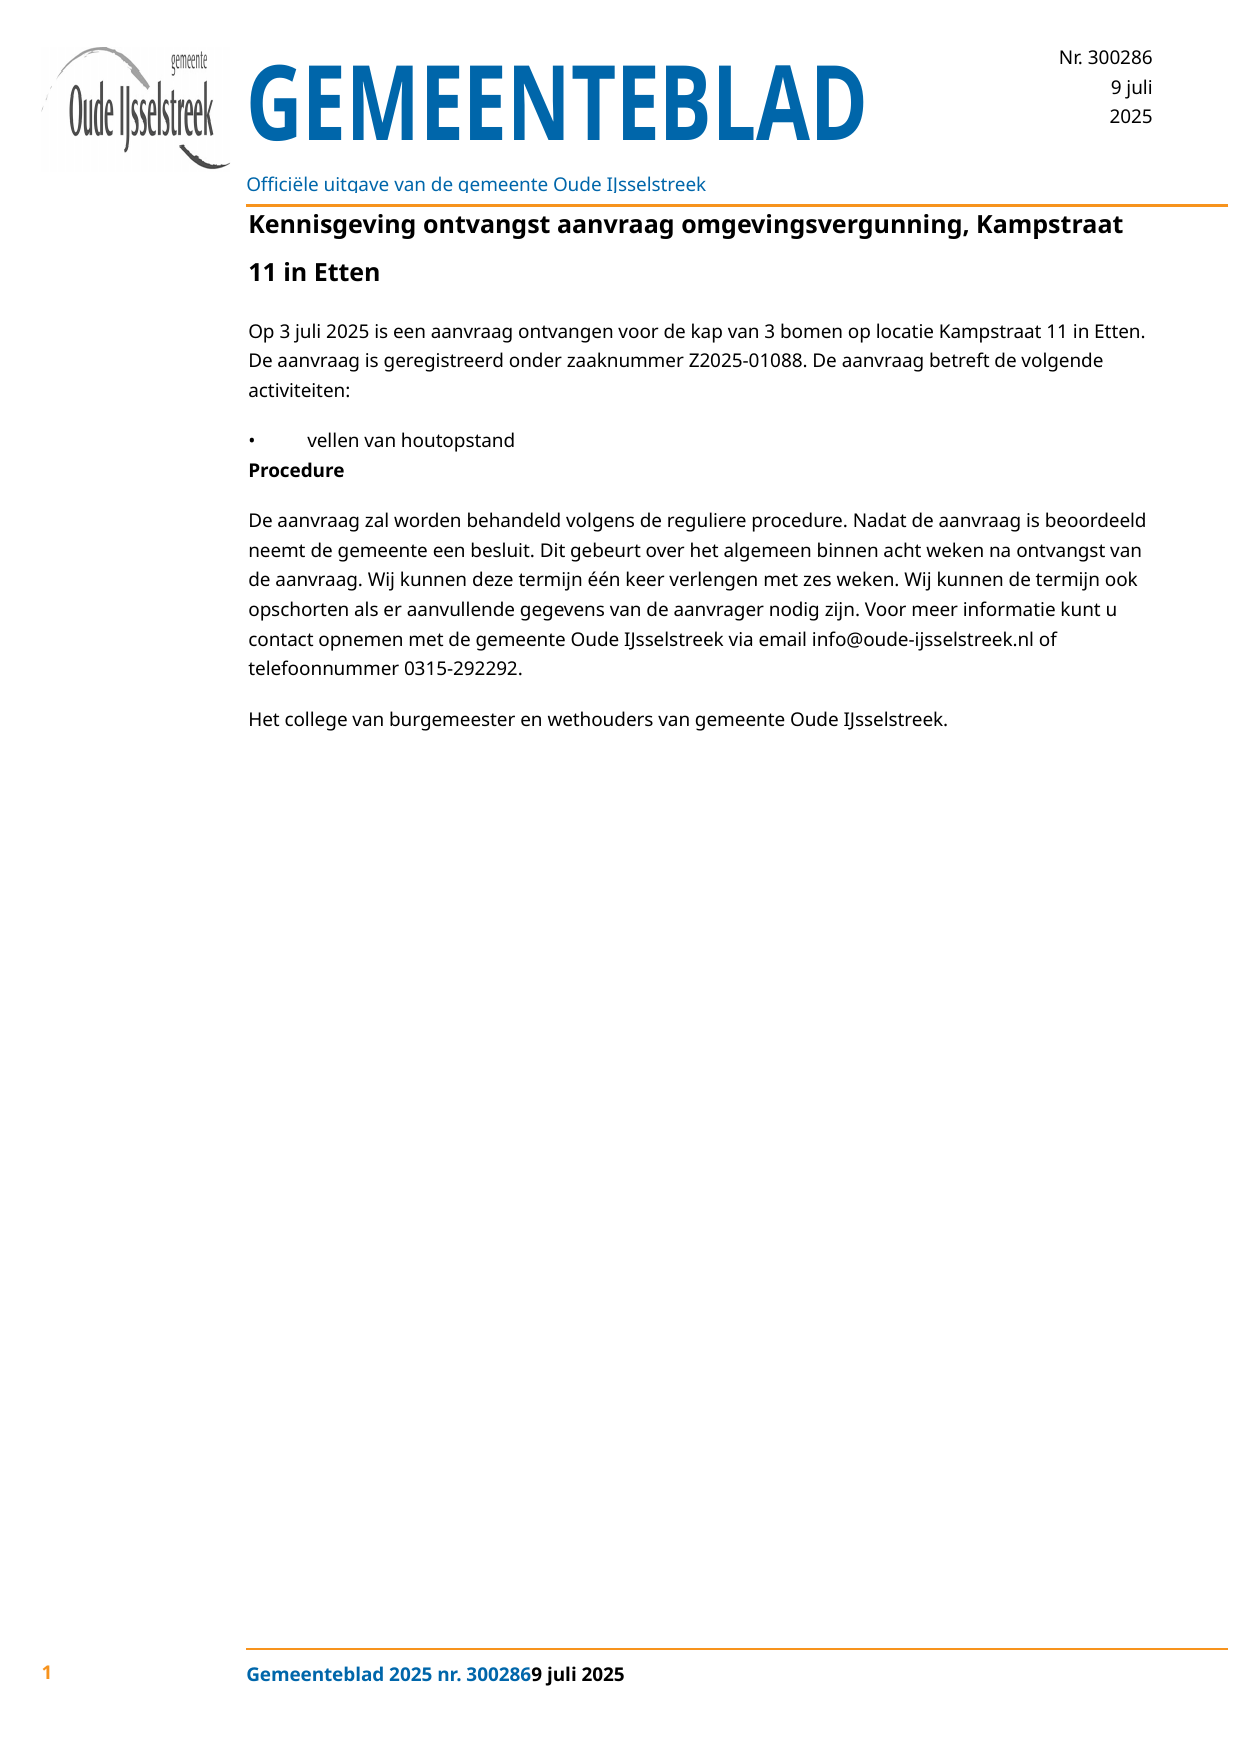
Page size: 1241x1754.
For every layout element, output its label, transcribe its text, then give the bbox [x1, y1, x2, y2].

text Kennisgeving ontvangst aanvraag omgevingsvergunning, Kampstraat 11 in Etten [248, 207, 1152, 288]
text Het college van burgemeester en wethouders van gemeente Oude IJsselstreek. [248, 706, 1152, 732]
list vellen van houtopstand [248, 427, 1152, 453]
text Op 3 juli 2025 is een aanvraag ontvangen voor de kap van 3 bomen op locatie Kampstraat 11 in Etten. De aanvraag is geregistreerd onder zaaknummer Z2025-01088. De aanvraag betreft de volgende activiteiten: [248, 318, 1152, 403]
text De aanvraag zal worden behandeld volgens de reguliere procedure. Nadat de aanvraag is beoordeeld neemt de gemeente een besluit. Dit gebeurt over het algemeen binnen acht weken na ontvangst van de aanvraag. Wij kunnen deze termijn één keer verlengen met zes weken. Wij kunnen de termijn ook opschorten als er aanvullende gegevens van de aanvrager nodig zijn. Voor meer informatie kunt u contact opnemen met de gemeente Oude IJsselstreek via email info@oude-ijsselstreek.nl of telefoonnummer 0315-292292. [248, 507, 1152, 681]
text Procedure [248, 457, 1152, 483]
picture [41, 47, 231, 172]
